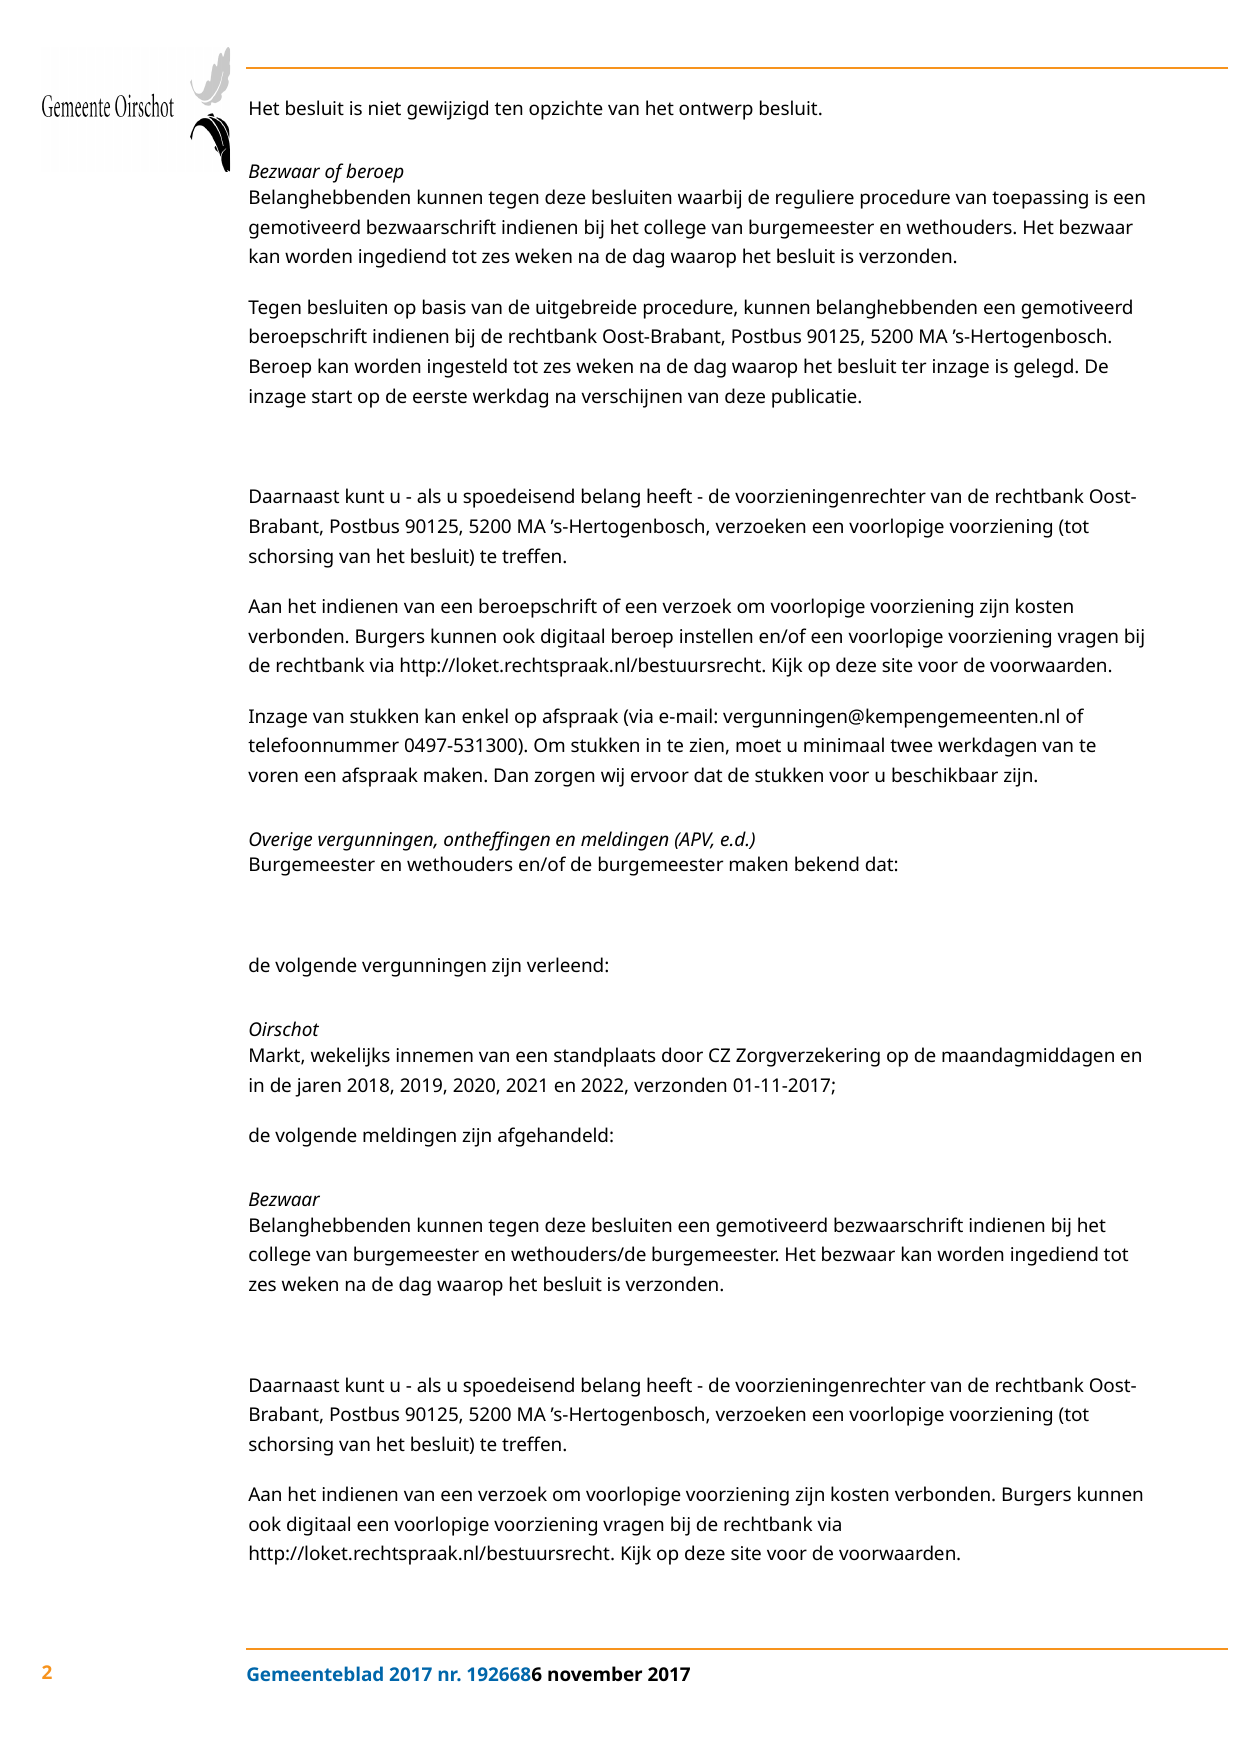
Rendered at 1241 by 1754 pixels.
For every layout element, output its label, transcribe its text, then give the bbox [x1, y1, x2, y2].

text Tegen besluiten op basis van de uitgebreide procedure, kunnen belanghebbenden een gemotiveerd beroepschrift indienen bij de rechtbank Oost-Brabant, Postbus 90125, 5200 MA ’s-Hertogenbosch. Beroep kan worden ingesteld tot zes weken na de dag waarop het besluit ter inzage is gelegd. De inzage start op de eerste werkdag na verschijnen van deze publicatie. [248, 294, 1152, 408]
text Overige vergunningen, ontheffingen en meldingen (APV, e.d.) [248, 826, 1152, 852]
text Belanghebbenden kunnen tegen deze besluiten een gemotiveerd bezwaarschrift indienen bij het college van burgemeester en wethouders/de burgemeester. Het bezwaar kan worden ingediend tot zes weken na de dag waarop het besluit is verzonden. [248, 1212, 1152, 1297]
text Inzage van stukken kan enkel op afspraak (via e-mail: vergunningen@kempengemeenten.nl of telefoonnummer 0497-531300). Om stukken in te zien, moet u minimaal twee werkdagen van te voren een afspraak maken. Dan zorgen wij ervoor dat de stukken voor u beschikbaar zijn. [248, 703, 1152, 788]
text Aan het indienen van een verzoek om voorlopige voorziening zijn kosten verbonden. Burgers kunnen ook digitaal een voorlopige voorziening vragen bij de rechtbank via http://loket.rechtspraak.nl/bestuursrecht. Kijk op deze site voor de voorwaarden. [248, 1481, 1152, 1566]
text Oirschot [248, 1016, 1152, 1042]
text Markt, wekelijks innemen van een standplaats door CZ Zorgverzekering op de maandagmiddagen en in de jaren 2018, 2019, 2020, 2021 en 2022, verzonden 01-11-2017; [248, 1042, 1152, 1097]
text Burgemeester en wethouders en/of de burgemeester maken bekend dat: [248, 852, 1152, 877]
text Bezwaar of beroep [248, 159, 1152, 184]
text Belanghebbenden kunnen tegen deze besluiten waarbij de reguliere procedure van toepassing is een gemotiveerd bezwaarschrift indienen bij het college van burgemeester en wethouders. Het bezwaar kan worden ingediend tot zes weken na de dag waarop het besluit is verzonden. [248, 184, 1152, 269]
text Aan het indienen van een beroepschrift of een verzoek om voorlopige voorziening zijn kosten verbonden. Burgers kunnen ook digitaal beroep instellen en/of een voorlopige voorziening vragen bij de rechtbank via http://loket.rechtspraak.nl/bestuursrecht. Kijk op deze site voor de voorwaarden. [248, 593, 1152, 678]
text de volgende meldingen zijn afgehandeld: [248, 1122, 1152, 1148]
text Het besluit is niet gewijzigd ten opzichte van het ontwerp besluit. [248, 95, 1152, 121]
picture [41, 47, 231, 172]
text Daarnaast kunt u - als u spoedeisend belang heeft - de voorzieningenrechter van de rechtbank Oost-Brabant, Postbus 90125, 5200 MA ’s-Hertogenbosch, verzoeken een voorlopige voorziening (tot schorsing van het besluit) te treffen. [248, 484, 1152, 568]
text Bezwaar [248, 1186, 1152, 1212]
text de volgende vergunningen zijn verleend: [248, 952, 1152, 978]
text Daarnaast kunt u - als u spoedeisend belang heeft - de voorzieningenrechter van de rechtbank Oost-Brabant, Postbus 90125, 5200 MA ’s-Hertogenbosch, verzoeken een voorlopige voorziening (tot schorsing van het besluit) te treffen. [248, 1372, 1152, 1457]
